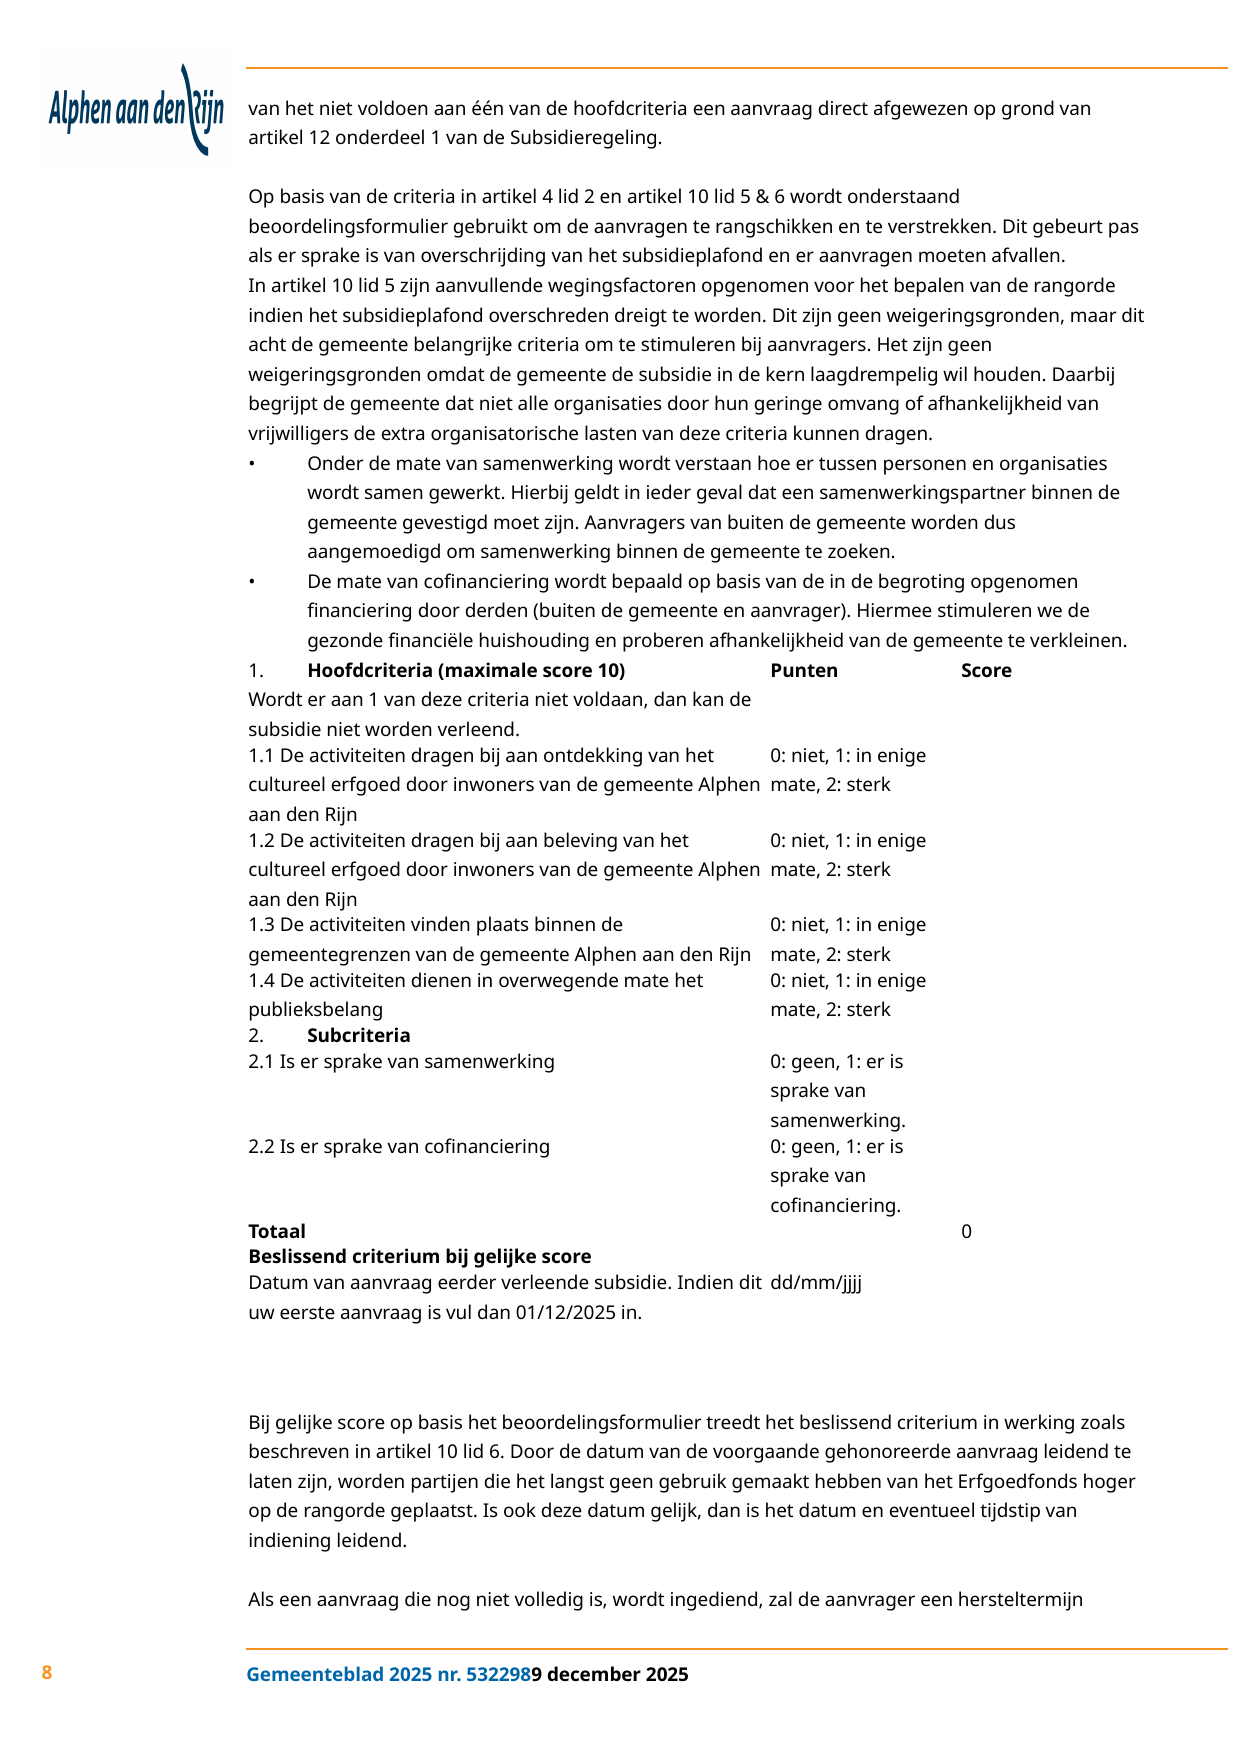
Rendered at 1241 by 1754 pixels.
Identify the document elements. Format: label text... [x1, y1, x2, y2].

table_cell [961, 1325, 1152, 1350]
table_cell [961, 1133, 1152, 1218]
text Als een aanvraag die nog niet volledig is, wordt ingediend, zal de aanvrager een hersteltermijn [248, 1586, 1152, 1612]
table_cell Totaal [248, 1218, 770, 1243]
picture [41, 47, 231, 172]
text In artikel 10 lid 5 zijn aanvullende wegingsfactoren opgenomen voor het bepalen van de rangorde indien het subsidieplafond overschreden dreigt te worden. Dit zijn geen weigeringsgronden, maar dit acht de gemeente belangrijke criteria om te stimuleren bij aanvragers. Het zijn geen weigeringsgronden omdat de gemeente de subsidie in de kern laagdrempelig wil houden. Daarbij begrijpt de gemeente dat niet alle organisaties door hun geringe omvang of afhankelijkheid van vrijwilligers de extra organisatorische lasten van deze criteria kunnen dragen. [248, 272, 1152, 446]
table_cell [248, 1325, 770, 1350]
table_cell [248, 1350, 770, 1376]
text Bij gelijke score op basis het beoordelingsformulier treedt het beslissend criterium in werking zoals beschreven in artikel 10 lid 6. Door de datum van de voorgaande gehonoreerde aanvraag leidend te laten zijn, worden partijen die het langst geen gebruik gemaakt hebben van het Erfgoedfonds hoger op de rangorde geplaatst. Is ook deze datum gelijk, dan is het datum en eventueel tijdstip van indiening leidend. [248, 1409, 1152, 1553]
table_cell 0: niet, 1: in enige mate, 2: sterk [770, 742, 961, 827]
table_cell [961, 1269, 1152, 1324]
table_cell 0: geen, 1: er is sprake van samenwerking. [770, 1048, 961, 1133]
table_cell [961, 967, 1152, 1022]
table_cell 0: niet, 1: in enige mate, 2: sterk [770, 967, 961, 1022]
list De mate van cofinanciering wordt bepaald op basis van de in de begroting opgenomen financiering door derden (buiten de gemeente en aanvrager). Hiermee stimuleren we de gezonde financiële huishouding en proberen afhankelijkheid van de gemeente te verkleinen. [248, 568, 1152, 653]
table_cell [770, 1022, 961, 1048]
table_cell 1.4 De activiteiten dienen in overwegende mate het publieksbelang [248, 967, 770, 1022]
table_cell [961, 742, 1152, 827]
table_cell 0: niet, 1: in enige mate, 2: sterk [770, 827, 961, 912]
table_cell Subcriteria [248, 1022, 770, 1048]
table_cell 0: niet, 1: in enige mate, 2: sterk [770, 912, 961, 967]
table_cell [770, 1350, 961, 1376]
table_cell [770, 1244, 961, 1269]
table_cell Datum van aanvraag eerder verleende subsidie. Indien dit uw eerste aanvraag is vul dan 01/12/2025 in. [248, 1269, 770, 1324]
table_cell [961, 827, 1152, 912]
table_cell 0 [961, 1218, 1152, 1243]
table_header Hoofdcriteria (maximale score 10) Wordt er aan 1 van deze criteria niet voldaan, dan kan de subsidie niet worden verleend. [248, 657, 770, 742]
table_cell [961, 1350, 1152, 1376]
table_cell [961, 1048, 1152, 1133]
table_cell dd/mm/jjjj [770, 1269, 961, 1324]
table_cell [770, 1325, 961, 1350]
list Onder de mate van samenwerking wordt verstaan hoe er tussen personen en organisaties wordt samen gewerkt. Hierbij geldt in ieder geval dat een samenwerkingspartner binnen de gemeente gevestigd moet zijn. Aanvragers van buiten de gemeente worden dus aangemoedigd om samenwerking binnen de gemeente te zoeken. [248, 450, 1152, 564]
table_cell [961, 912, 1152, 967]
table_cell [961, 1244, 1152, 1269]
table_cell Beslissend criterium bij gelijke score [248, 1244, 770, 1269]
table_cell 2.1 Is er sprake van samenwerking [248, 1048, 770, 1133]
table_cell 0: geen, 1: er is sprake van cofinanciering. [770, 1133, 961, 1218]
table_header Score [961, 657, 1152, 742]
table_cell 1.3 De activiteiten vinden plaats binnen de gemeentegrenzen van de gemeente Alphen aan den Rijn [248, 912, 770, 967]
text van het niet voldoen aan één van de hoofdcriteria een aanvraag direct afgewezen op grond van artikel 12 onderdeel 1 van de Subsidieregeling. [248, 95, 1152, 150]
table_cell 1.1 De activiteiten dragen bij aan ontdekking van het cultureel erfgoed door inwoners van de gemeente Alphen aan den Rijn [248, 742, 770, 827]
table_cell 2.2 Is er sprake van cofinanciering [248, 1133, 770, 1218]
table_cell [770, 1218, 961, 1243]
table_cell 1.2 De activiteiten dragen bij aan beleving van het cultureel erfgoed door inwoners van de gemeente Alphen aan den Rijn [248, 827, 770, 912]
text Op basis van de criteria in artikel 4 lid 2 en artikel 10 lid 5 & 6 wordt onderstaand beoordelingsformulier gebruikt om de aanvragen te rangschikken en te verstrekken. Dit gebeurt pas als er sprake is van overschrijding van het subsidieplafond en er aanvragen moeten afvallen. [248, 183, 1152, 268]
table_header Punten [770, 657, 961, 742]
table_cell [961, 1022, 1152, 1048]
